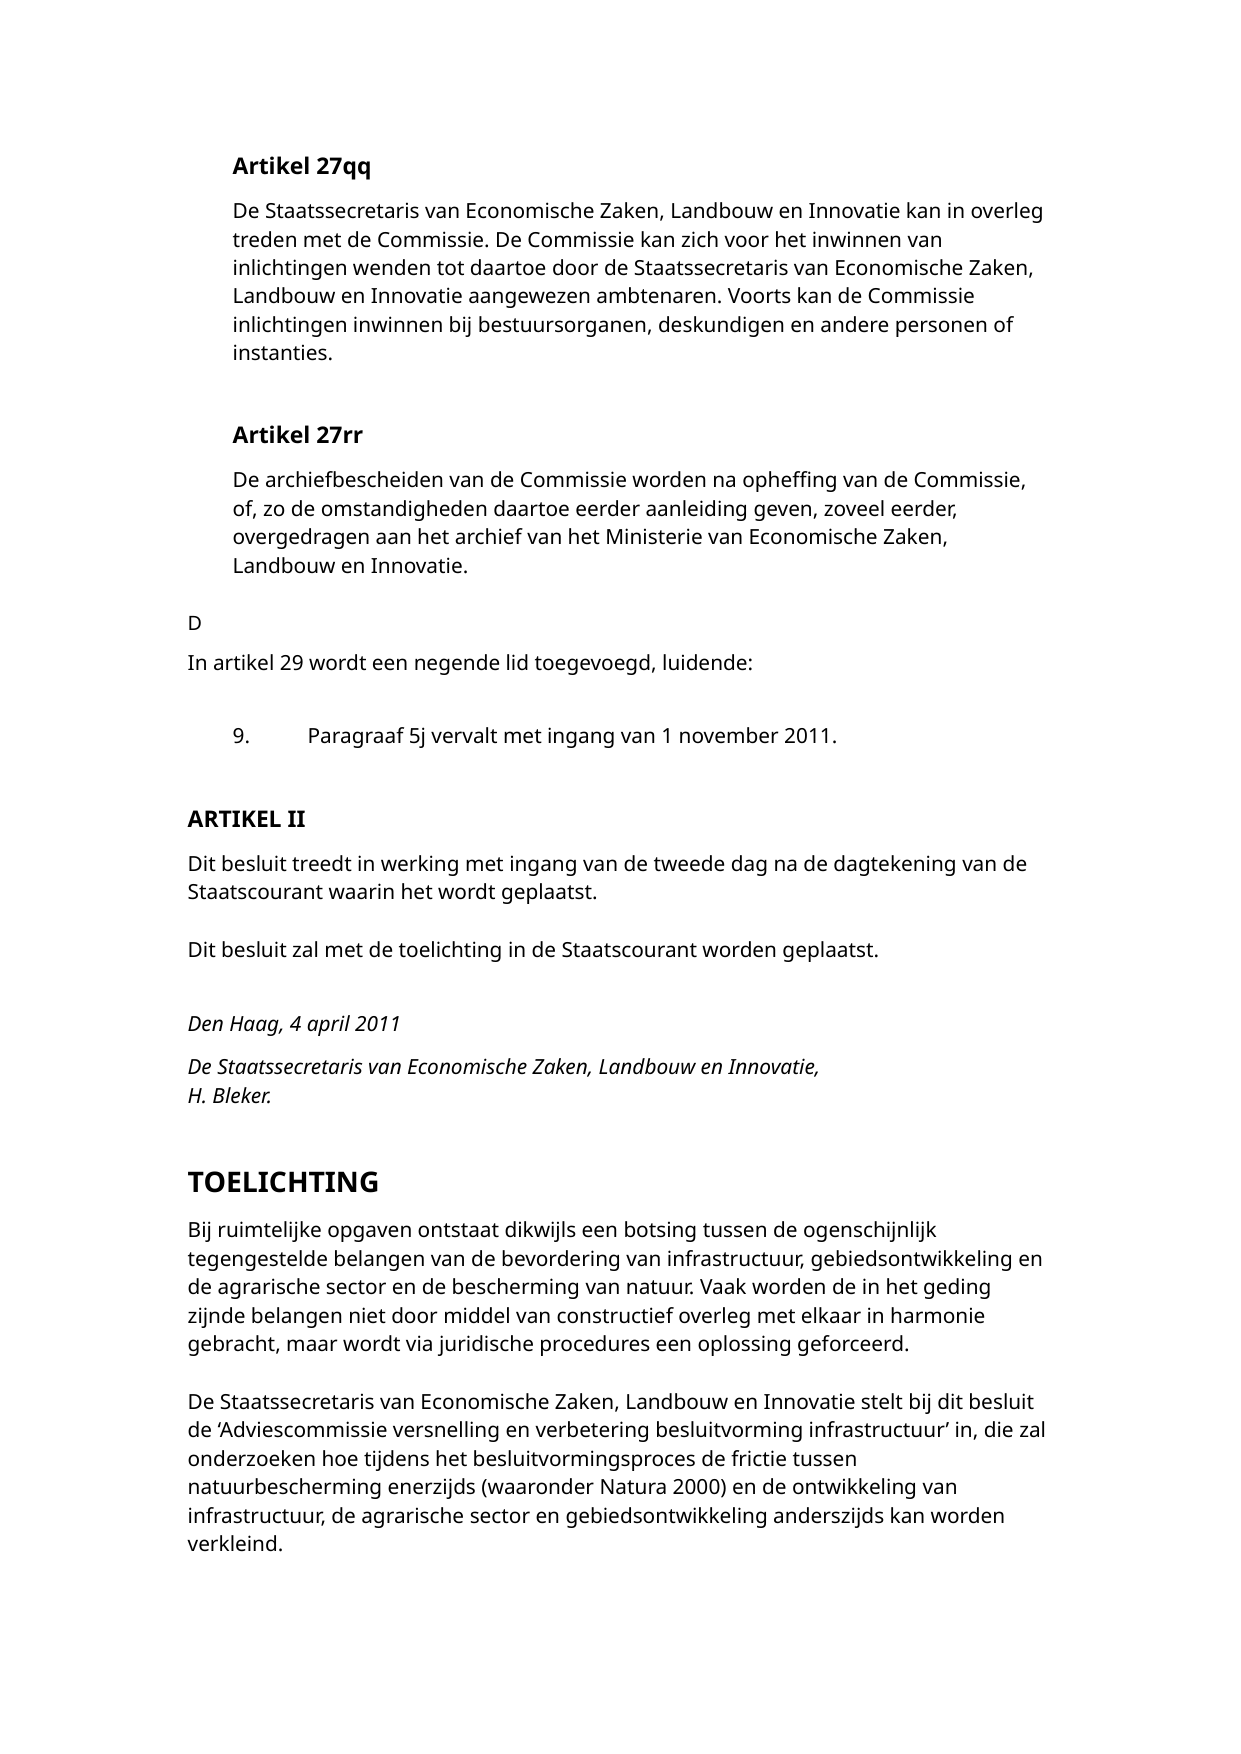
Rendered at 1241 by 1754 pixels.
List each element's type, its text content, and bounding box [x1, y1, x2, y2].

text Den Haag, 4 april 2011 [187, 1009, 1053, 1037]
text De archiefbescheiden van de Commissie worden na opheffing van de Commissie, of, zo de omstandigheden daartoe eerder aanleiding geven, zoveel eerder, overgedragen aan het archief van het Ministerie van Economische Zaken, Landbouw en Innovatie. [232, 466, 1053, 579]
text De Staatssecretaris van Economische Zaken, Landbouw en Innovatie kan in overleg treden met de Commissie. De Commissie kan zich voor het inwinnen van inlichtingen wenden tot daartoe door de Staatssecretaris van Economische Zaken, Landbouw en Innovatie aangewezen ambtenaren. Voorts kan de Commissie inlichtingen inwinnen bij bestuursorganen, deskundigen en andere personen of instanties. [232, 196, 1053, 367]
list Paragraaf 5j vervalt met ingang van 1 november 2011. [232, 722, 1053, 750]
subtitle TOELICHTING [187, 1162, 1053, 1201]
text Dit besluit treedt in werking met ingang van de tweede dag na de dagtekening van de Staatscourant waarin het wordt geplaatst. [187, 849, 1053, 906]
subtitle Artikel 27qq [232, 150, 1053, 181]
text D [187, 609, 1053, 636]
subtitle ARTIKEL II [187, 802, 1053, 834]
text H. Bleker. [187, 1081, 1053, 1109]
text De Staatssecretaris van Economische Zaken, Landbouw en Innovatie, [187, 1052, 1053, 1081]
subtitle Artikel 27rr [232, 419, 1053, 451]
text Dit besluit zal met de toelichting in de Staatscourant worden geplaatst. [187, 936, 1053, 964]
text De Staatssecretaris van Economische Zaken, Landbouw en Innovatie stelt bij dit besluit de ‘Adviescommissie versnelling en verbetering besluitvorming infrastructuur’ in, die zal onderzoeken hoe tijdens het besluitvormingsproces de frictie tussen natuurbescherming enerzijds (waaronder Natura 2000) en de ontwikkeling van infrastructuur, de agrarische sector en gebiedsontwikkeling anderszijds kan worden verkleind. [187, 1387, 1053, 1558]
text Bij ruimtelijke opgaven ontstaat dikwijls een botsing tussen de ogenschijnlijk tegengestelde belangen van de bevordering van infrastructuur, gebiedsontwikkeling en de agrarische sector en de bescherming van natuur. Vaak worden de in het geding zijnde belangen niet door middel van constructief overleg met elkaar in harmonie gebracht, maar wordt via juridische procedures een oplossing geforceerd. [187, 1216, 1053, 1358]
text In artikel 29 wordt een negende lid toegevoegd, luidende: [187, 648, 1053, 677]
